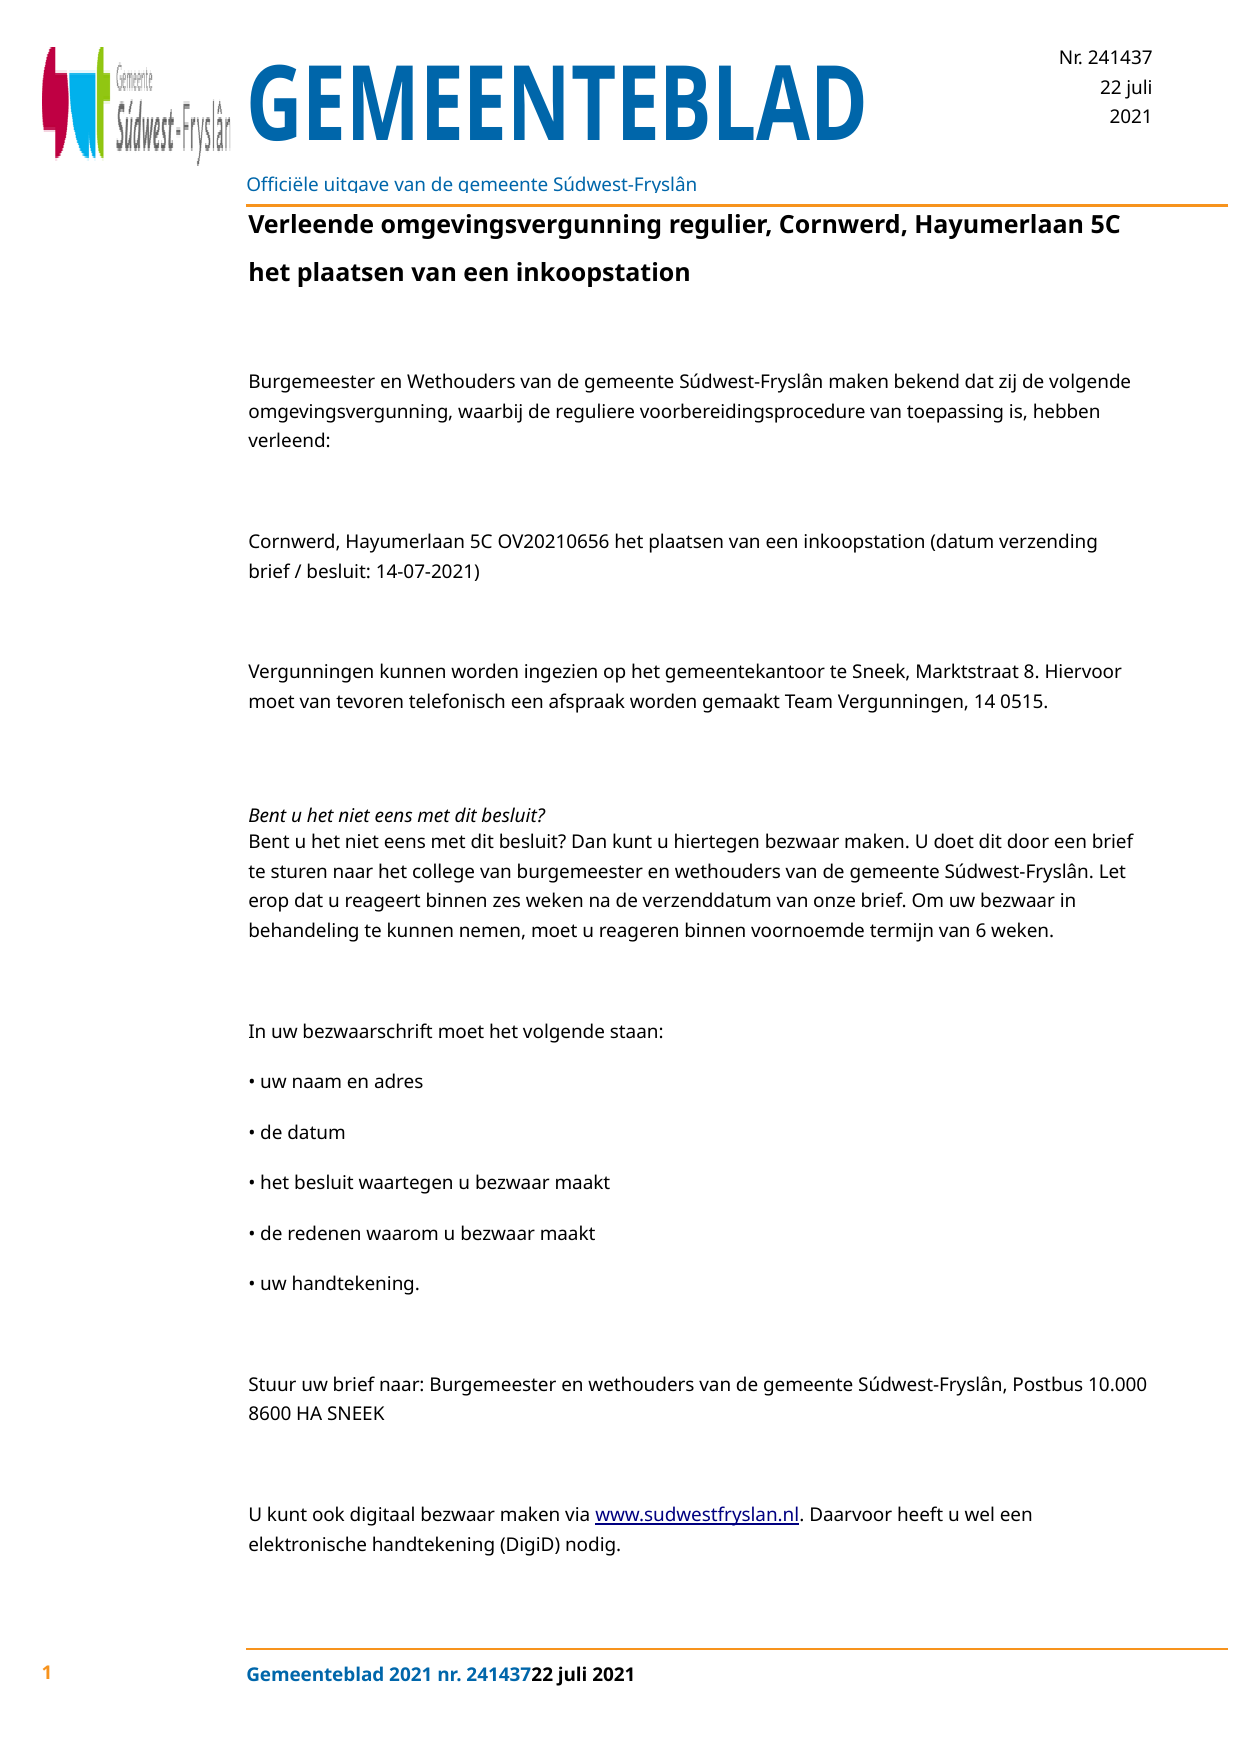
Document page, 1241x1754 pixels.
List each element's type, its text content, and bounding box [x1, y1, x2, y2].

text • de datum [248, 1119, 1152, 1144]
text • uw naam en adres [248, 1068, 1152, 1094]
picture [41, 47, 231, 172]
text Bent u het niet eens met dit besluit? [248, 803, 1152, 828]
text Bent u het niet eens met dit besluit? Dan kunt u hiertegen bezwaar maken. U doet dit door een brief te sturen naar het college van burgemeester en wethouders van de gemeente Súdwest-Fryslân. Let erop dat u reageert binnen zes weken na de verzenddatum van onze brief. Om uw bezwaar in behandeling te kunnen nemen, moet u reageren binnen voornoemde termijn van 6 weken. [248, 828, 1152, 943]
text Stuur uw brief naar: Burgemeester en wethouders van de gemeente Súdwest-Fryslân, Postbus 10.000 8600 HA SNEEK [248, 1371, 1152, 1426]
text • uw handtekening. [248, 1270, 1152, 1296]
text Burgemeester en Wethouders van de gemeente Súdwest-Fryslân maken bekend dat zij de volgende omgevingsvergunning, waarbij de reguliere voorbereidingsprocedure van toepassing is, hebben verleend: [248, 368, 1152, 453]
text In uw bezwaarschrift moet het volgende staan: [248, 1018, 1152, 1044]
text • de redenen waarom u bezwaar maakt [248, 1220, 1152, 1245]
text U kunt ook digitaal bezwaar maken via www.sudwestfryslan.nl. Daarvoor heeft u wel een elektronische handtekening (DigiD) nodig. [248, 1501, 1152, 1557]
text • het besluit waartegen u bezwaar maakt [248, 1169, 1152, 1195]
text Vergunningen kunnen worden ingezien op het gemeentekantoor te Sneek, Marktstraat 8. Hiervoor moet van tevoren telefonisch een afspraak worden gemaakt Team Vergunningen, 14 0515. [248, 659, 1152, 714]
text Verleende omgevingsvergunning regulier, Cornwerd, Hayumerlaan 5C het plaatsen van een inkoopstation [248, 207, 1152, 288]
text Cornwerd, Hayumerlaan 5C OV20210656 het plaatsen van een inkoopstation (datum verzending brief / besluit: 14-07-2021) [248, 528, 1152, 584]
